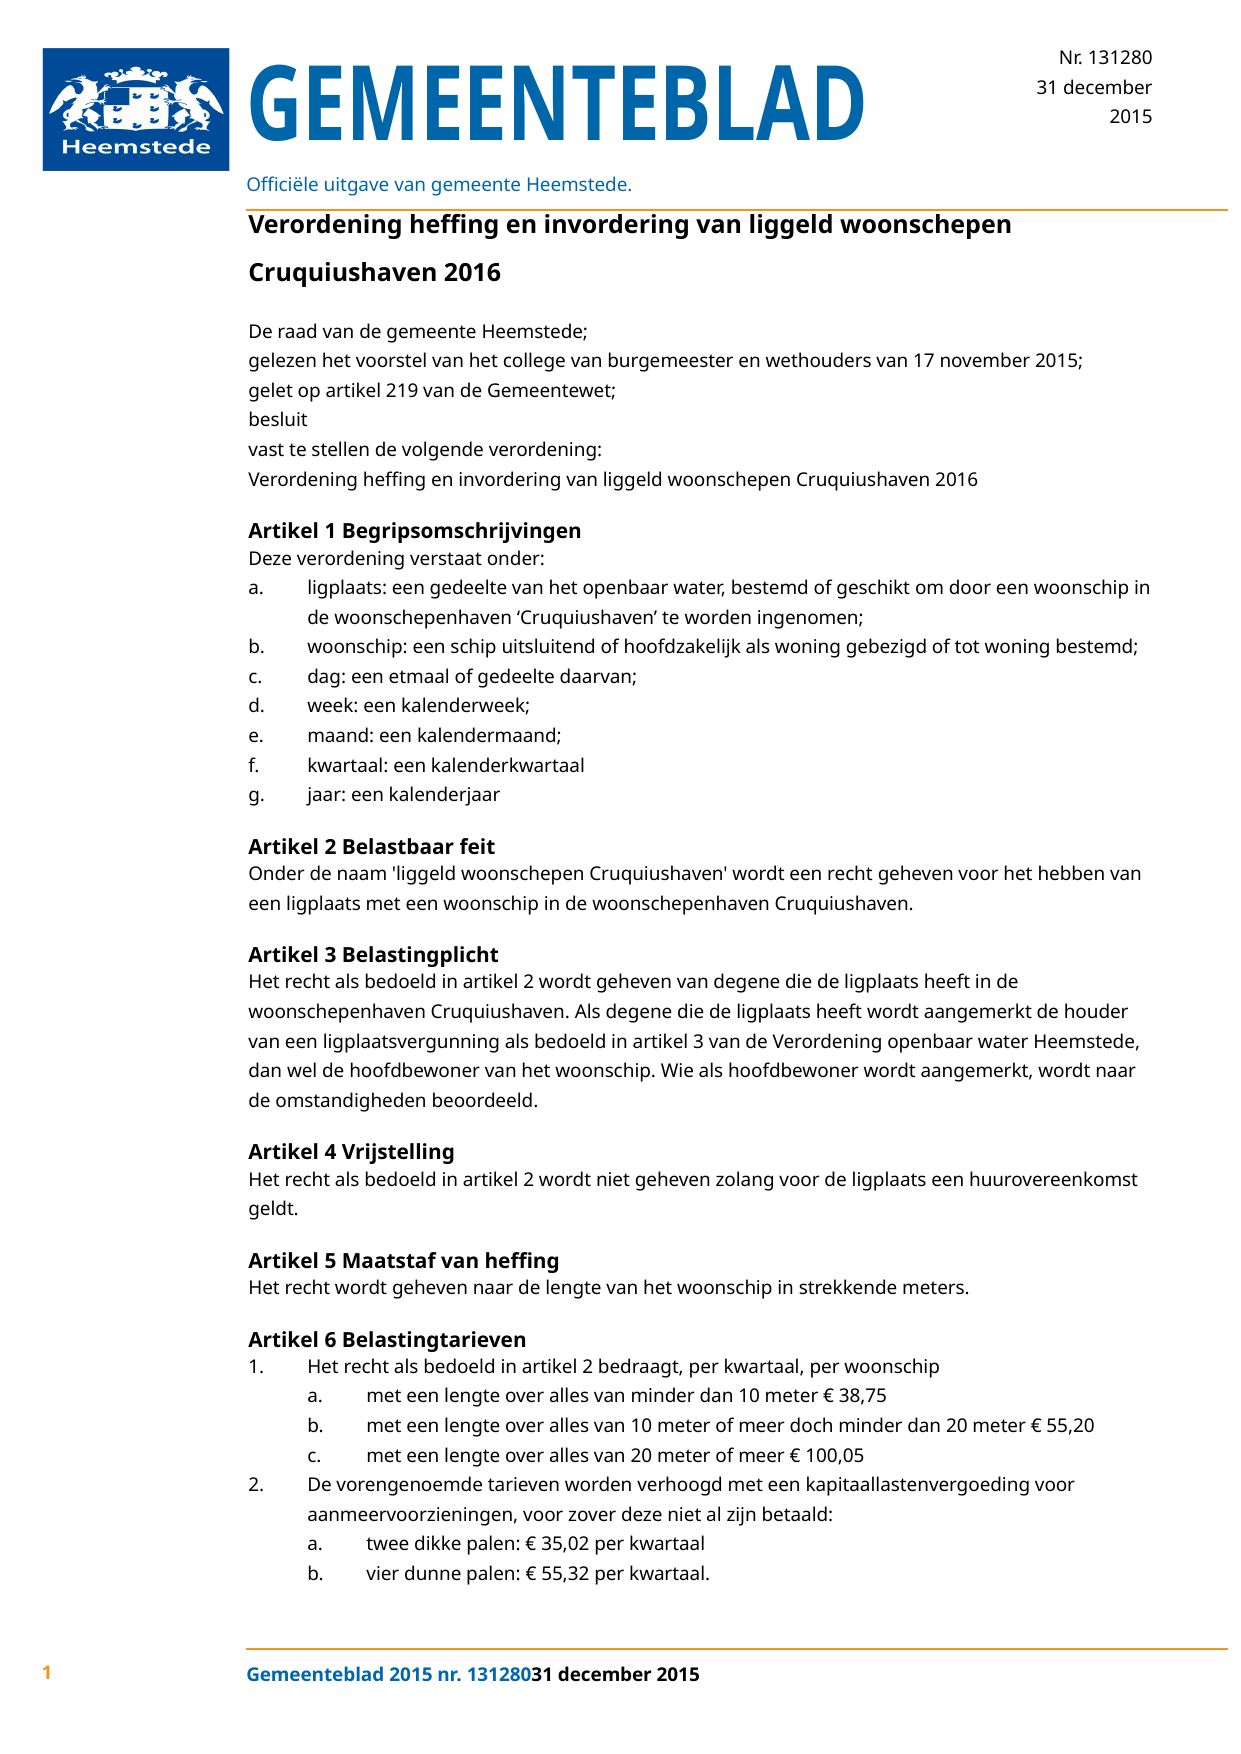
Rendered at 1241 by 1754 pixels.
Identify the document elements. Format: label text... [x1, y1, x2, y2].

text vast te stellen de volgende verordening: [248, 436, 1152, 462]
text Het recht als bedoeld in artikel 2 wordt niet geheven zolang voor de ligplaats een huurovereenkomst geldt. [248, 1166, 1152, 1221]
text Artikel 6 Belastingtarieven [248, 1325, 1152, 1353]
list dag: een etmaal of gedeelte daarvan; [248, 663, 1152, 689]
list maand: een kalendermaand; [248, 722, 1152, 748]
list week: een kalenderweek; [248, 693, 1152, 718]
list met een lengte over alles van minder dan 10 meter € 38,75 [307, 1383, 1152, 1408]
text Artikel 2 Belastbaar feit [248, 832, 1152, 860]
list vier dunne palen: € 55,32 per kwartaal. [307, 1560, 1152, 1586]
text Onder de naam 'liggeld woonschepen Cruquiushaven' wordt een recht geheven voor het hebben van een ligplaats met een woonschip in de woonschepenhaven Cruquiushaven. [248, 860, 1152, 916]
list twee dikke palen: € 35,02 per kwartaal [307, 1531, 1152, 1556]
text Artikel 5 Maatstaf van heffing [248, 1246, 1152, 1274]
text gelezen het voorstel van het college van burgemeester en wethouders van 17 november 2015; [248, 347, 1152, 373]
text Artikel 1 Begripsomschrijvingen [248, 516, 1152, 545]
text De raad van de gemeente Heemstede; [248, 318, 1152, 344]
text Verordening heffing en invordering van liggeld woonschepen Cruquiushaven 2016 [248, 211, 1152, 288]
text Het recht wordt geheven naar de lengte van het woonschip in strekkende meters. [248, 1274, 1152, 1300]
list De vorengenoemde tarieven worden verhoogd met een kapitaallastenvergoeding voor aanmeervoorzieningen, voor zover deze niet al zijn betaald: [248, 1471, 1152, 1527]
picture [41, 47, 231, 172]
list met een lengte over alles van 20 meter of meer € 100,05 [307, 1442, 1152, 1468]
list met een lengte over alles van 10 meter of meer doch minder dan 20 meter € 55,20 [307, 1412, 1152, 1438]
list ligplaats: een gedeelte van het openbaar water, bestemd of geschikt om door een woonschip in de woonschepenhaven ‘Cruquiushaven’ te worden ingenomen; [248, 574, 1152, 629]
list Het recht als bedoeld in artikel 2 bedraagt, per kwartaal, per woonschip [248, 1353, 1152, 1379]
text Artikel 3 Belastingplicht [248, 940, 1152, 969]
list jaar: een kalenderjaar [248, 781, 1152, 807]
list kwartaal: een kalenderkwartaal [248, 752, 1152, 777]
text besluit [248, 407, 1152, 432]
list woonschip: een schip uitsluitend of hoofdzakelijk als woning gebezigd of tot woning bestemd; [248, 633, 1152, 659]
text Artikel 4 Vrijstelling [248, 1137, 1152, 1166]
text Verordening heffing en invordering van liggeld woonschepen Cruquiushaven 2016 [248, 466, 1152, 492]
text Deze verordening verstaat onder: [248, 545, 1152, 570]
text Het recht als bedoeld in artikel 2 wordt geheven van degene die de ligplaats heeft in de woonschepenhaven Cruquiushaven. Als degene die de ligplaats heeft wordt aangemerkt de houder van een ligplaatsvergunning als bedoeld in artikel 3 van de Verordening openbaar water Heemstede, dan wel de hoofdbewoner van het woonschip. Wie als hoofdbewoner wordt aangemerkt, wordt naar de omstandigheden beoordeeld. [248, 969, 1152, 1113]
text gelet op artikel 219 van de Gemeentewet; [248, 377, 1152, 403]
